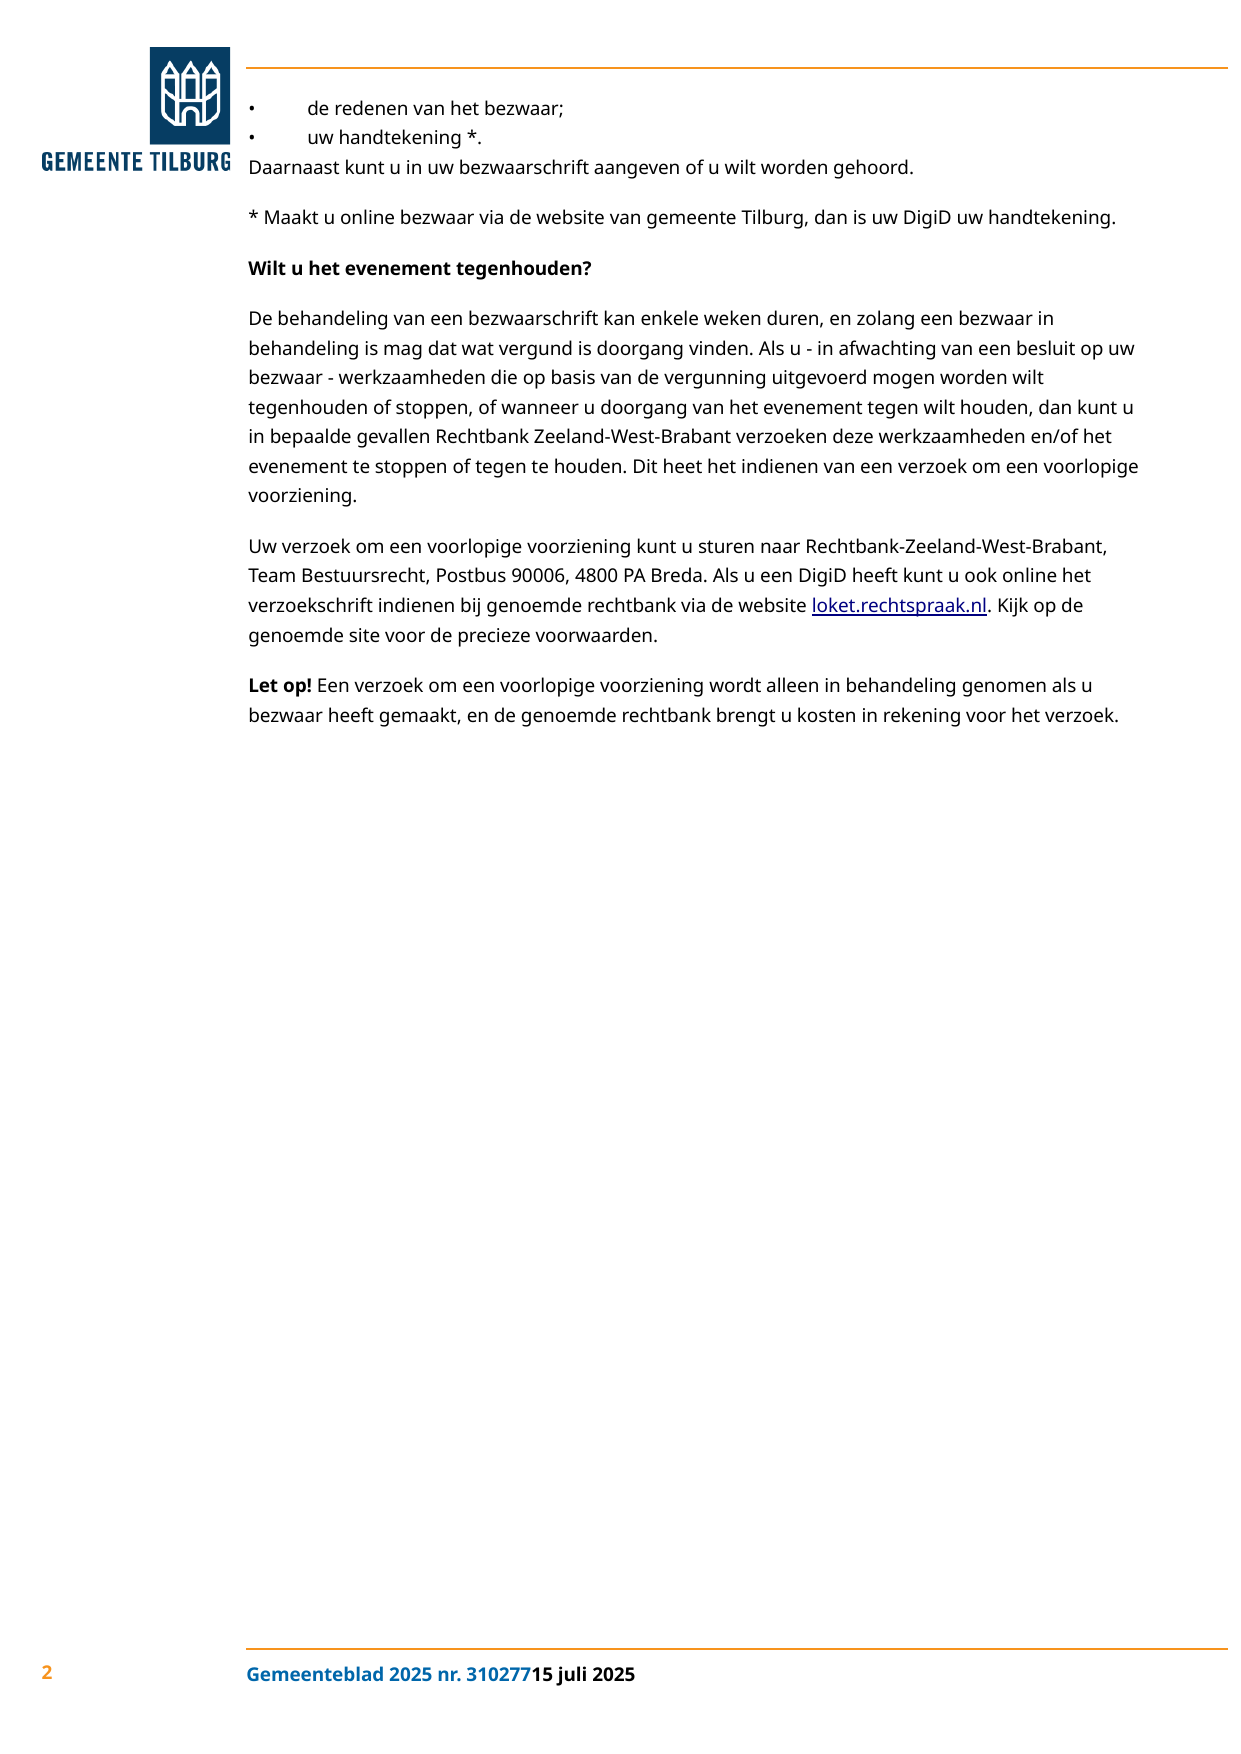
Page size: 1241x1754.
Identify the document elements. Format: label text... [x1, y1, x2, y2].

list de redenen van het bezwaar; [248, 95, 1152, 121]
list uw handtekening *. [248, 124, 1152, 150]
text Uw verzoek om een voorlopige voorziening kunt u sturen naar Rechtbank-Zeeland-West-Brabant, Team Bestuursrecht, Postbus 90006, 4800 PA Breda. Als u een DigiD heeft kunt u ook online het verzoekschrift indienen bij genoemde rechtbank via de website loket.rechtspraak.nl. Kijk op de genoemde site voor de precieze voorwaarden. [248, 533, 1152, 648]
text Let op! Een verzoek om een voorlopige voorziening wordt alleen in behandeling genomen als u bezwaar heeft gemaakt, en de genoemde rechtbank brengt u kosten in rekening voor het verzoek. [248, 672, 1152, 728]
text * Maakt u online bezwaar via de website van gemeente Tilburg, dan is uw DigiD uw handtekening. [248, 204, 1152, 230]
text De behandeling van een bezwaarschrift kan enkele weken duren, en zolang een bezwaar in behandeling is mag dat wat vergund is doorgang vinden. Als u - in afwachting van een besluit op uw bezwaar - werkzaamheden die op basis van de vergunning uitgevoerd mogen worden wilt tegenhouden of stoppen, of wanneer u doorgang van het evenement tegen wilt houden, dan kunt u in bepaalde gevallen Rechtbank Zeeland-West-Brabant verzoeken deze werkzaamheden en/of het evenement te stoppen of tegen te houden. Dit heet het indienen van een verzoek om een voorlopige voorziening. [248, 305, 1152, 508]
picture [41, 47, 231, 172]
text Daarnaast kunt u in uw bezwaarschrift aangeven of u wilt worden gehoord. [248, 154, 1152, 180]
text Wilt u het evenement tegenhouden? [248, 255, 1152, 281]
